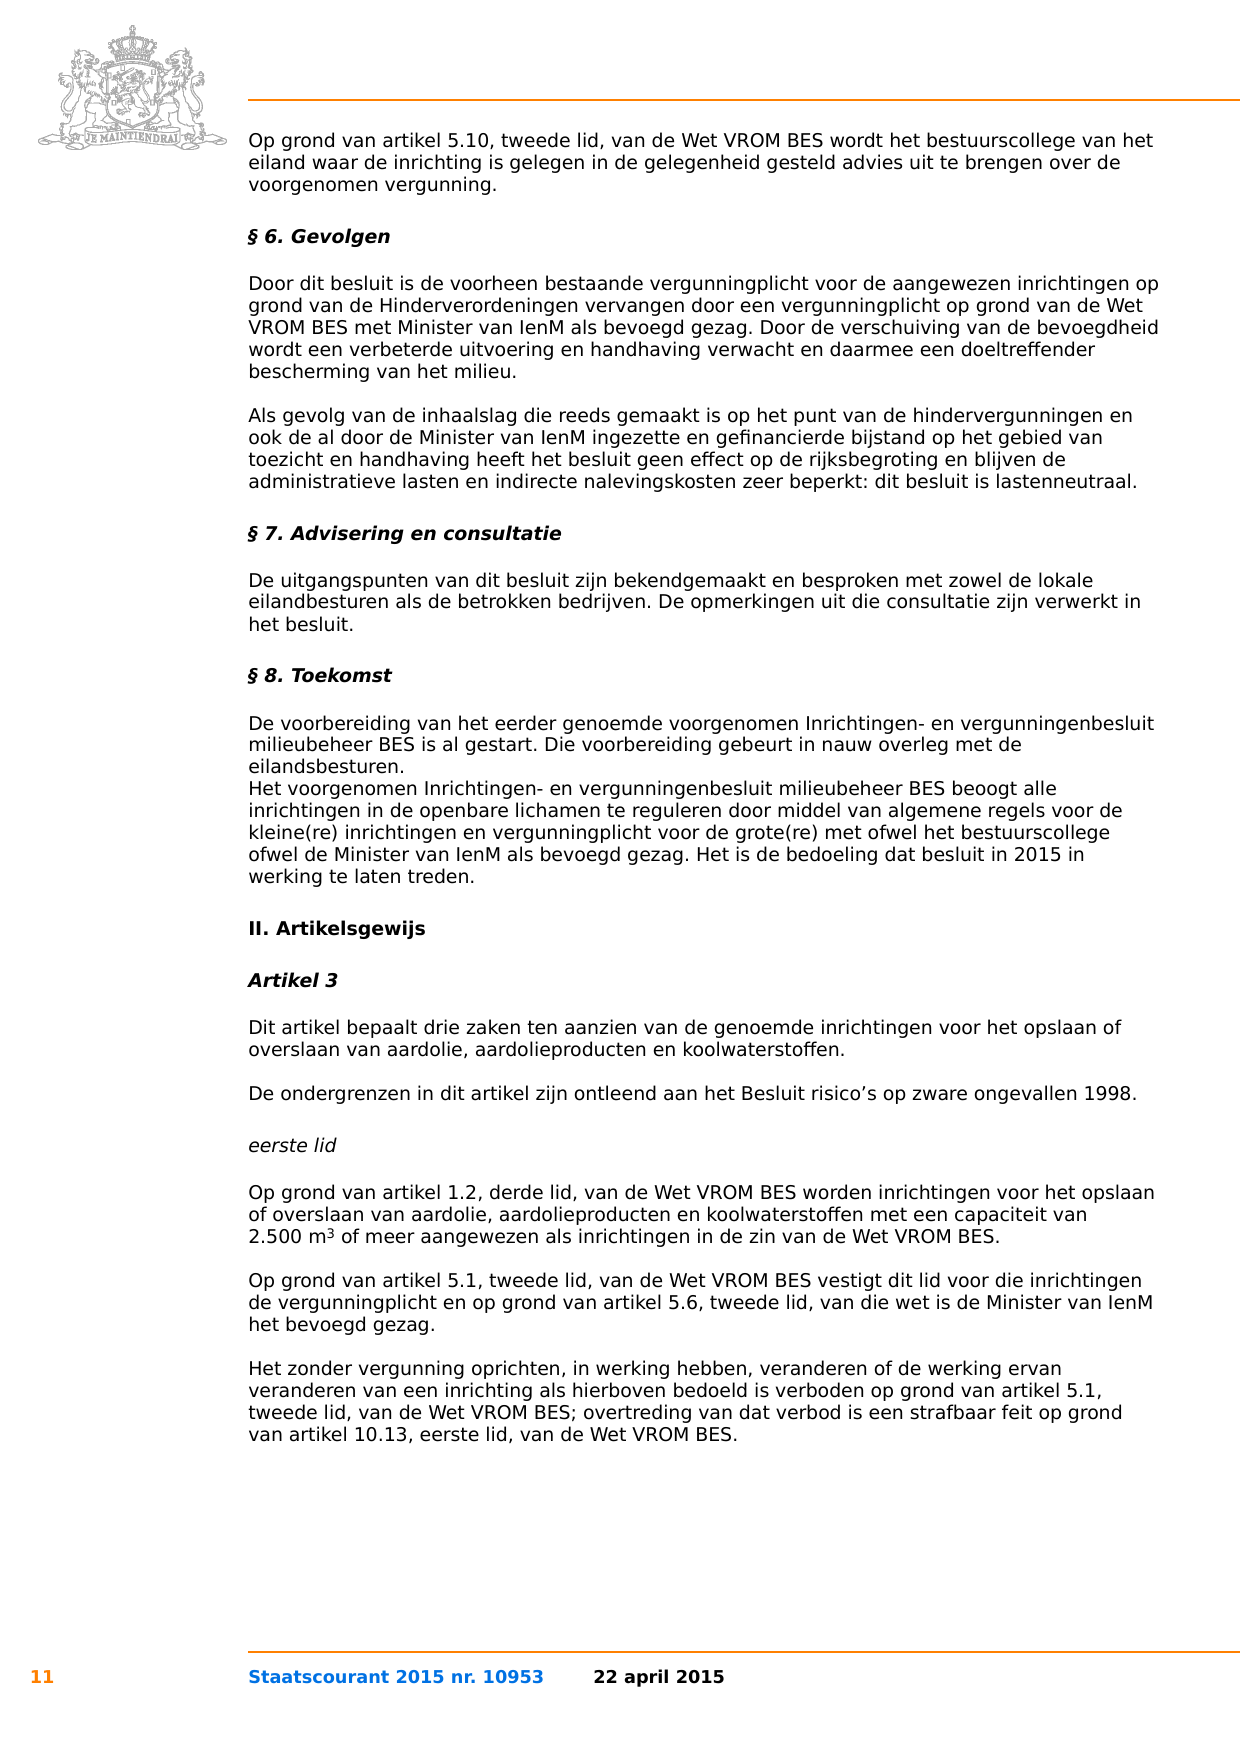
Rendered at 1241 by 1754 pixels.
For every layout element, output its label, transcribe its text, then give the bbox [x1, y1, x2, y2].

text Op grond van artikel 5.1, tweede lid, van de Wet VROM BES vestigt dit lid voor die inrichtingen de vergunningplicht en op grond van artikel 5.6, tweede lid, van die wet is de Minister van IenM het bevoegd gezag. [248, 1270, 1163, 1336]
picture [38, 25, 227, 150]
text Op grond van artikel 1.2, derde lid, van de Wet VROM BES worden inrichtingen voor het opslaan of overslaan van aardolie, aardolieproducten en koolwaterstoffen met een capaciteit van 2.500 m3 of meer aangewezen als inrichtingen in de zin van de Wet VROM BES. [248, 1182, 1163, 1248]
text De voorbereiding van het eerder genoemde voorgenomen Inrichtingen- en vergunningenbesluit milieubeheer BES is al gestart. Die voorbereiding gebeurt in nauw overleg met de eilandsbesturen. [248, 712, 1163, 778]
subtitle Artikel 3 [248, 970, 1163, 992]
text Het voorgenomen Inrichtingen- en vergunningenbesluit milieubeheer BES beoogt alle inrichtingen in de openbare lichamen te reguleren door middel van algemene regels voor de kleine(re) inrichtingen en vergunningplicht voor de grote(re) met ofwel het bestuurscollege ofwel de Minister van IenM als bevoegd gezag. Het is de bedoeling dat besluit in 2015 in werking te laten treden. [248, 778, 1163, 888]
text Het zonder vergunning oprichten, in werking hebben, veranderen of de werking ervan veranderen van een inrichting als hierboven bedoeld is verboden op grond van artikel 5.1, tweede lid, van de Wet VROM BES; overtreding van dat verbod is een strafbaar feit op grond van artikel 10.13, eerste lid, van de Wet VROM BES. [248, 1358, 1163, 1446]
subtitle § 6. Gevolgen [248, 226, 1163, 248]
subtitle eerste lid [248, 1135, 1163, 1157]
subtitle § 7. Advisering en consultatie [248, 522, 1163, 544]
text Op grond van artikel 5.10, tweede lid, van de Wet VROM BES wordt het bestuurscollege van het eiland waar de inrichting is gelegen in de gelegenheid gesteld advies uit te brengen over de voorgenomen vergunning. [248, 130, 1163, 196]
text Dit artikel bepaalt drie zaken ten aanzien van de genoemde inrichtingen voor het opslaan of overslaan van aardolie, aardolieproducten en koolwaterstoffen. [248, 1017, 1163, 1061]
text De ondergrenzen in dit artikel zijn ontleend aan het Besluit risico’s op zware ongevallen 1998. [248, 1083, 1163, 1105]
subtitle II. Artikelsgewijs [248, 918, 1163, 940]
subtitle § 8. Toekomst [248, 665, 1163, 687]
text Als gevolg van de inhaalslag die reeds gemaakt is op het punt van de hindervergunningen en ook de al door de Minister van IenM ingezette en gefinancierde bijstand op het gebied van toezicht en handhaving heeft het besluit geen effect op de rijksbegroting en blijven de administratieve lasten en indirecte nalevingskosten zeer beperkt: dit besluit is lastenneutraal. [248, 404, 1163, 492]
text De uitgangspunten van dit besluit zijn bekendgemaakt en besproken met zowel de lokale eilandbesturen als de betrokken bedrijven. De opmerkingen uit die consultatie zijn verwerkt in het besluit. [248, 569, 1163, 635]
text Door dit besluit is de voorheen bestaande vergunningplicht voor de aangewezen inrichtingen op grond van de Hinderverordeningen vervangen door een vergunningplicht op grond van de Wet VROM BES met Minister van IenM als bevoegd gezag. Door de verschuiving van de bevoegdheid wordt een verbeterde uitvoering en handhaving verwacht en daarmee een doeltreffender bescherming van het milieu. [248, 273, 1163, 383]
